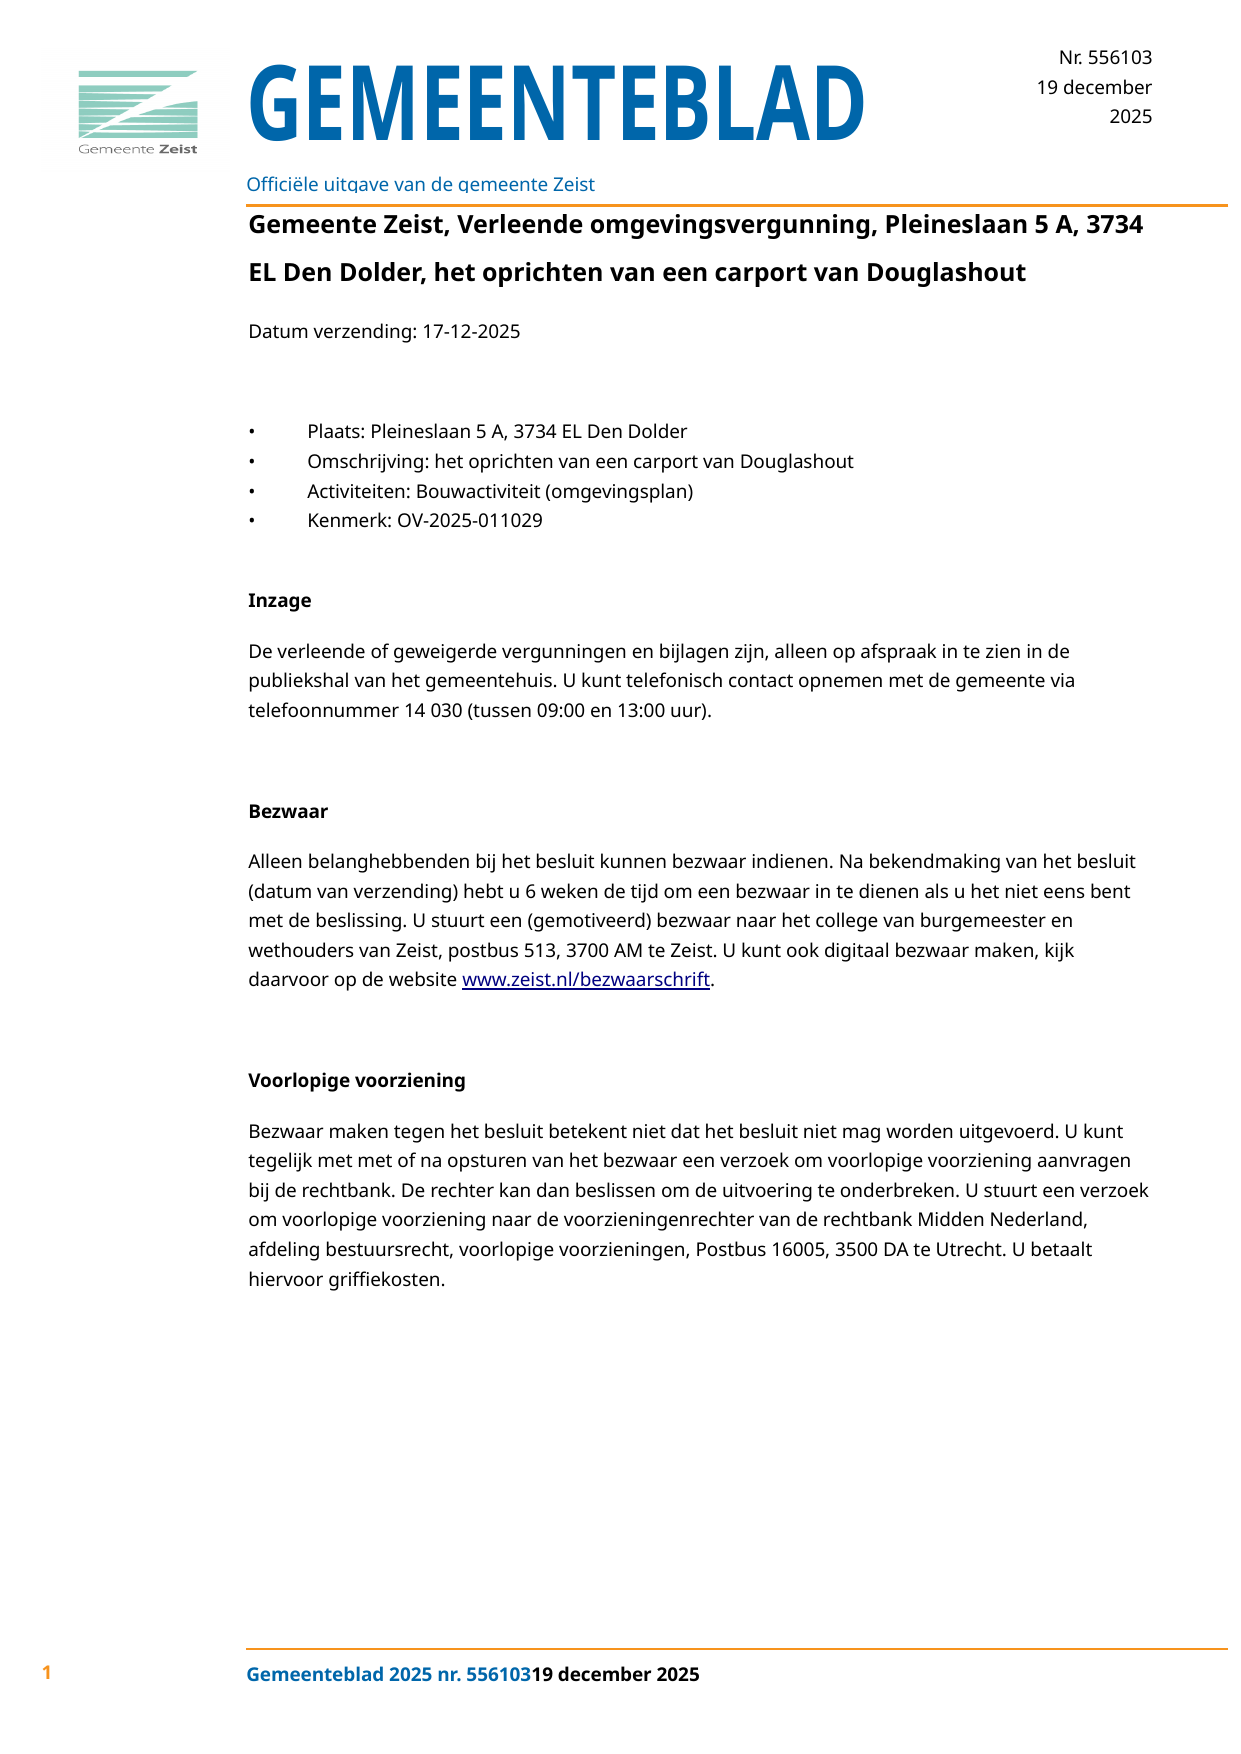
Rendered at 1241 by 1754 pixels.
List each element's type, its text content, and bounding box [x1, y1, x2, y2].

list Kenmerk: OV-2025-011029 [248, 507, 1152, 533]
text Bezwaar maken tegen het besluit betekent niet dat het besluit niet mag worden uitgevoerd. U kunt tegelijk met met of na opsturen van het bezwaar een verzoek om voorlopige voorziening aanvragen bij de rechtbank. De rechter kan dan beslissen om de uitvoering te onderbreken. U stuurt een verzoek om voorlopige voorziening naar de voorzieningenrechter van de rechtbank Midden Nederland, afdeling bestuursrecht, voorlopige voorzieningen, Postbus 16005, 3500 DA te Utrecht. U betaalt hiervoor griffiekosten. [248, 1118, 1152, 1292]
list Activiteiten: Bouwactiviteit (omgevingsplan) [248, 478, 1152, 504]
picture [41, 47, 231, 172]
text Inzage [248, 587, 1152, 613]
list Plaats: Pleineslaan 5 A, 3734 EL Den Dolder [248, 419, 1152, 444]
text Alleen belanghebbenden bij het besluit kunnen bezwaar indienen. Na bekendmaking van het besluit (datum van verzending) hebt u 6 weken de tijd om een bezwaar in te dienen als u het niet eens bent met de beslissing. U stuurt een (gemotiveerd) bezwaar naar het college van burgemeester en wethouders van Zeist, postbus 513, 3700 AM te Zeist. U kunt ook digitaal bezwaar maken, kijk daarvoor op de website www.zeist.nl/bezwaarschrift. [248, 848, 1152, 992]
text De verleende of geweigerde vergunningen en bijlagen zijn, alleen op afspraak in te zien in de publiekshal van het gemeentehuis. U kunt telefonisch contact opnemen met de gemeente via telefoonnummer 14 030 (tussen 09:00 en 13:00 uur). [248, 638, 1152, 723]
text Datum verzending: 17-12-2025 [248, 318, 1152, 344]
text Bezwaar [248, 798, 1152, 824]
list Omschrijving: het oprichten van een carport van Douglashout [248, 448, 1152, 474]
text Gemeente Zeist, Verleende omgevingsvergunning, Pleineslaan 5 A, 3734 EL Den Dolder, het oprichten van een carport van Douglashout [248, 207, 1152, 288]
text Voorlopige voorziening [248, 1067, 1152, 1093]
